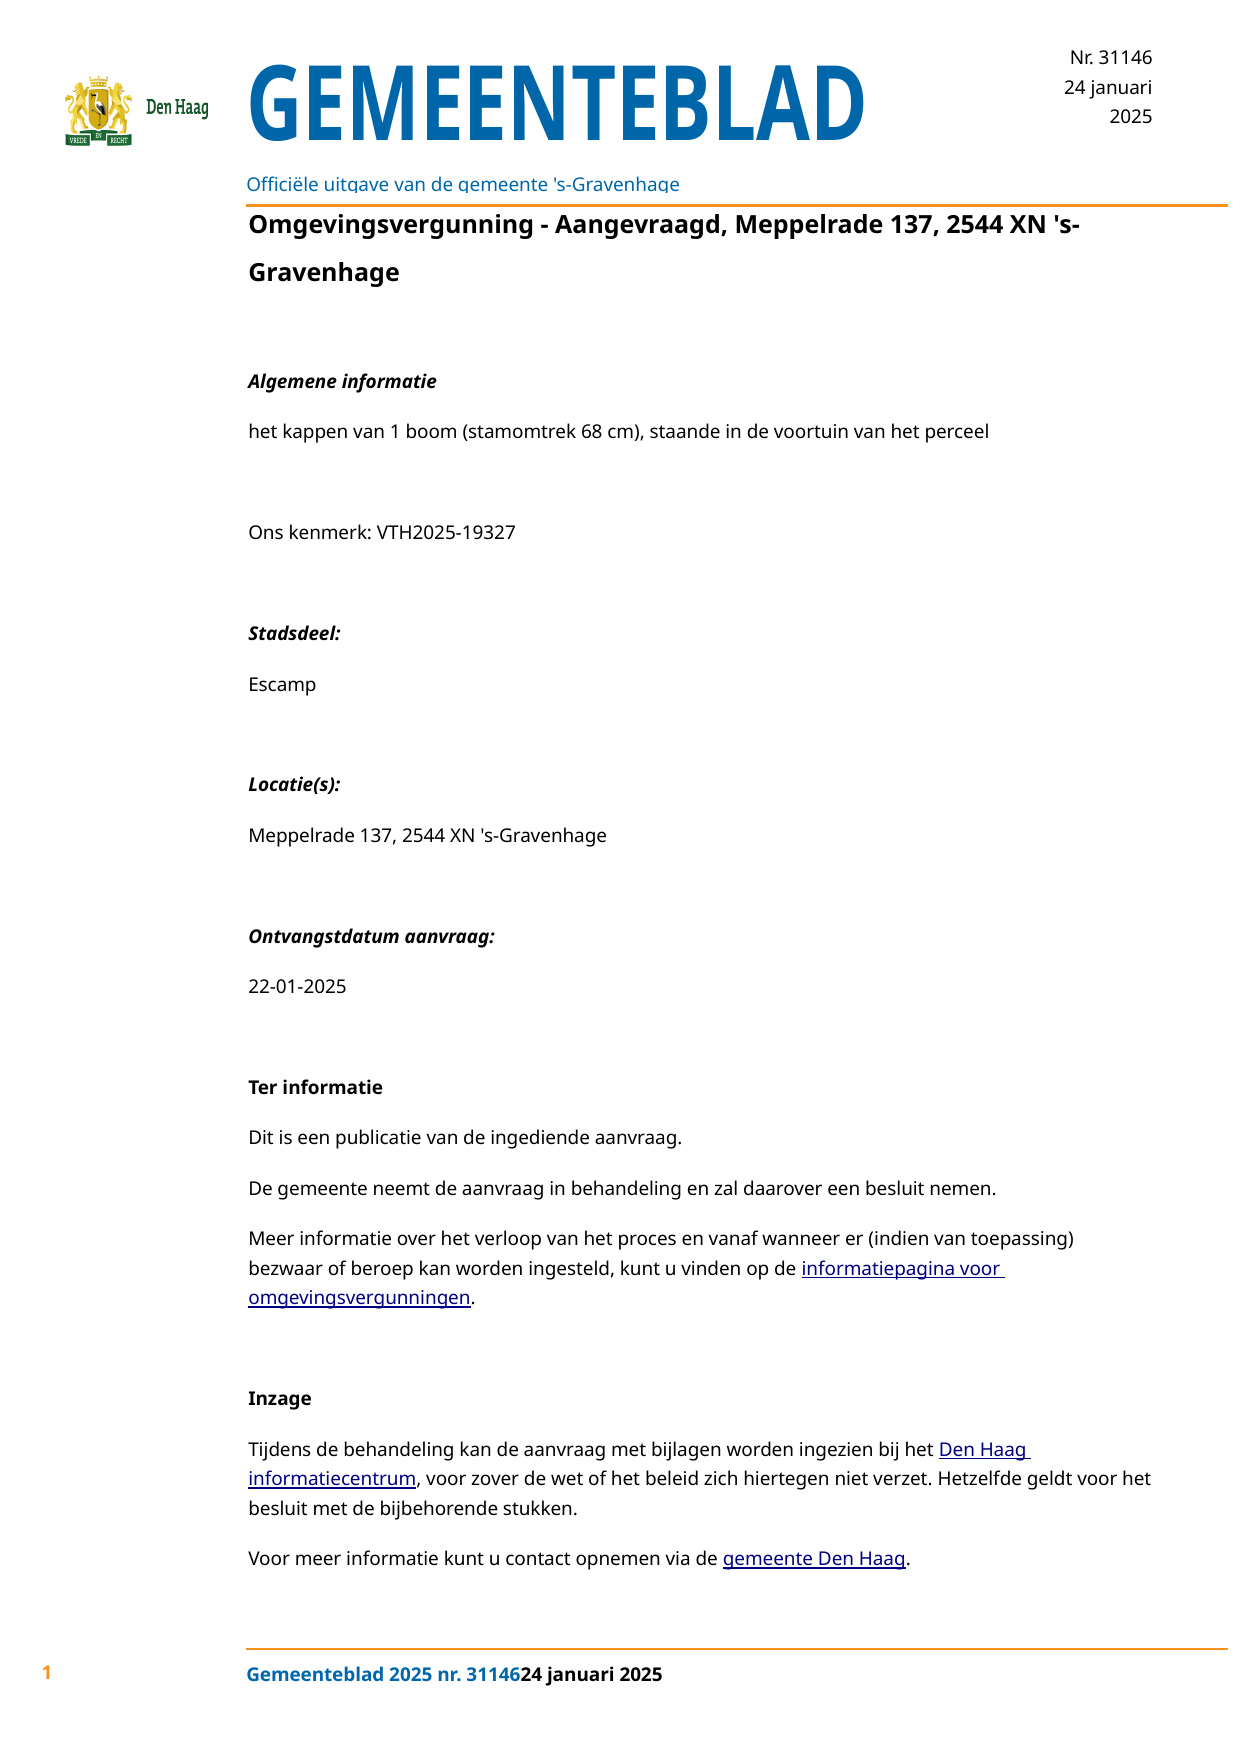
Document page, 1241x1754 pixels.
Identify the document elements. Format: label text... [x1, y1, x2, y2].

text Tijdens de behandeling kan de aanvraag met bijlagen worden ingezien bij het Den Haag informatiecentrum, voor zover de wet of het beleid zich hiertegen niet verzet. Hetzelfde geldt voor het besluit met de bijbehorende stukken. [248, 1436, 1152, 1521]
text Ontvangstdatum aanvraag: [248, 923, 1152, 949]
text De gemeente neemt de aanvraag in behandeling en zal daarover een besluit nemen. [248, 1175, 1152, 1201]
text Locatie(s): [248, 772, 1152, 797]
text 22-01-2025 [248, 973, 1152, 999]
text Meppelrade 137, 2544 XN 's-Gravenhage [248, 822, 1152, 848]
text Inzage [248, 1385, 1152, 1411]
picture [41, 47, 231, 172]
text Meer informatie over het verloop van het proces en vanaf wanneer er (indien van toepassing) bezwaar of beroep kan worden ingesteld, kunt u vinden op de informatiepagina voor omgevingsvergunningen. [248, 1225, 1152, 1310]
text het kappen van 1 boom (stamomtrek 68 cm), staande in de voortuin van het perceel [248, 419, 1152, 444]
text Dit is een publicatie van de ingediende aanvraag. [248, 1124, 1152, 1150]
text Voor meer informatie kunt u contact opnemen via de gemeente Den Haag. [248, 1545, 1152, 1571]
text Ter informatie [248, 1074, 1152, 1100]
text Ons kenmerk: VTH2025-19327 [248, 519, 1152, 545]
text Escamp [248, 671, 1152, 697]
text Stadsdeel: [248, 620, 1152, 646]
text Algemene informatie [248, 368, 1152, 394]
text Omgevingsvergunning - Aangevraagd, Meppelrade 137, 2544 XN 's-Gravenhage [248, 207, 1152, 288]
